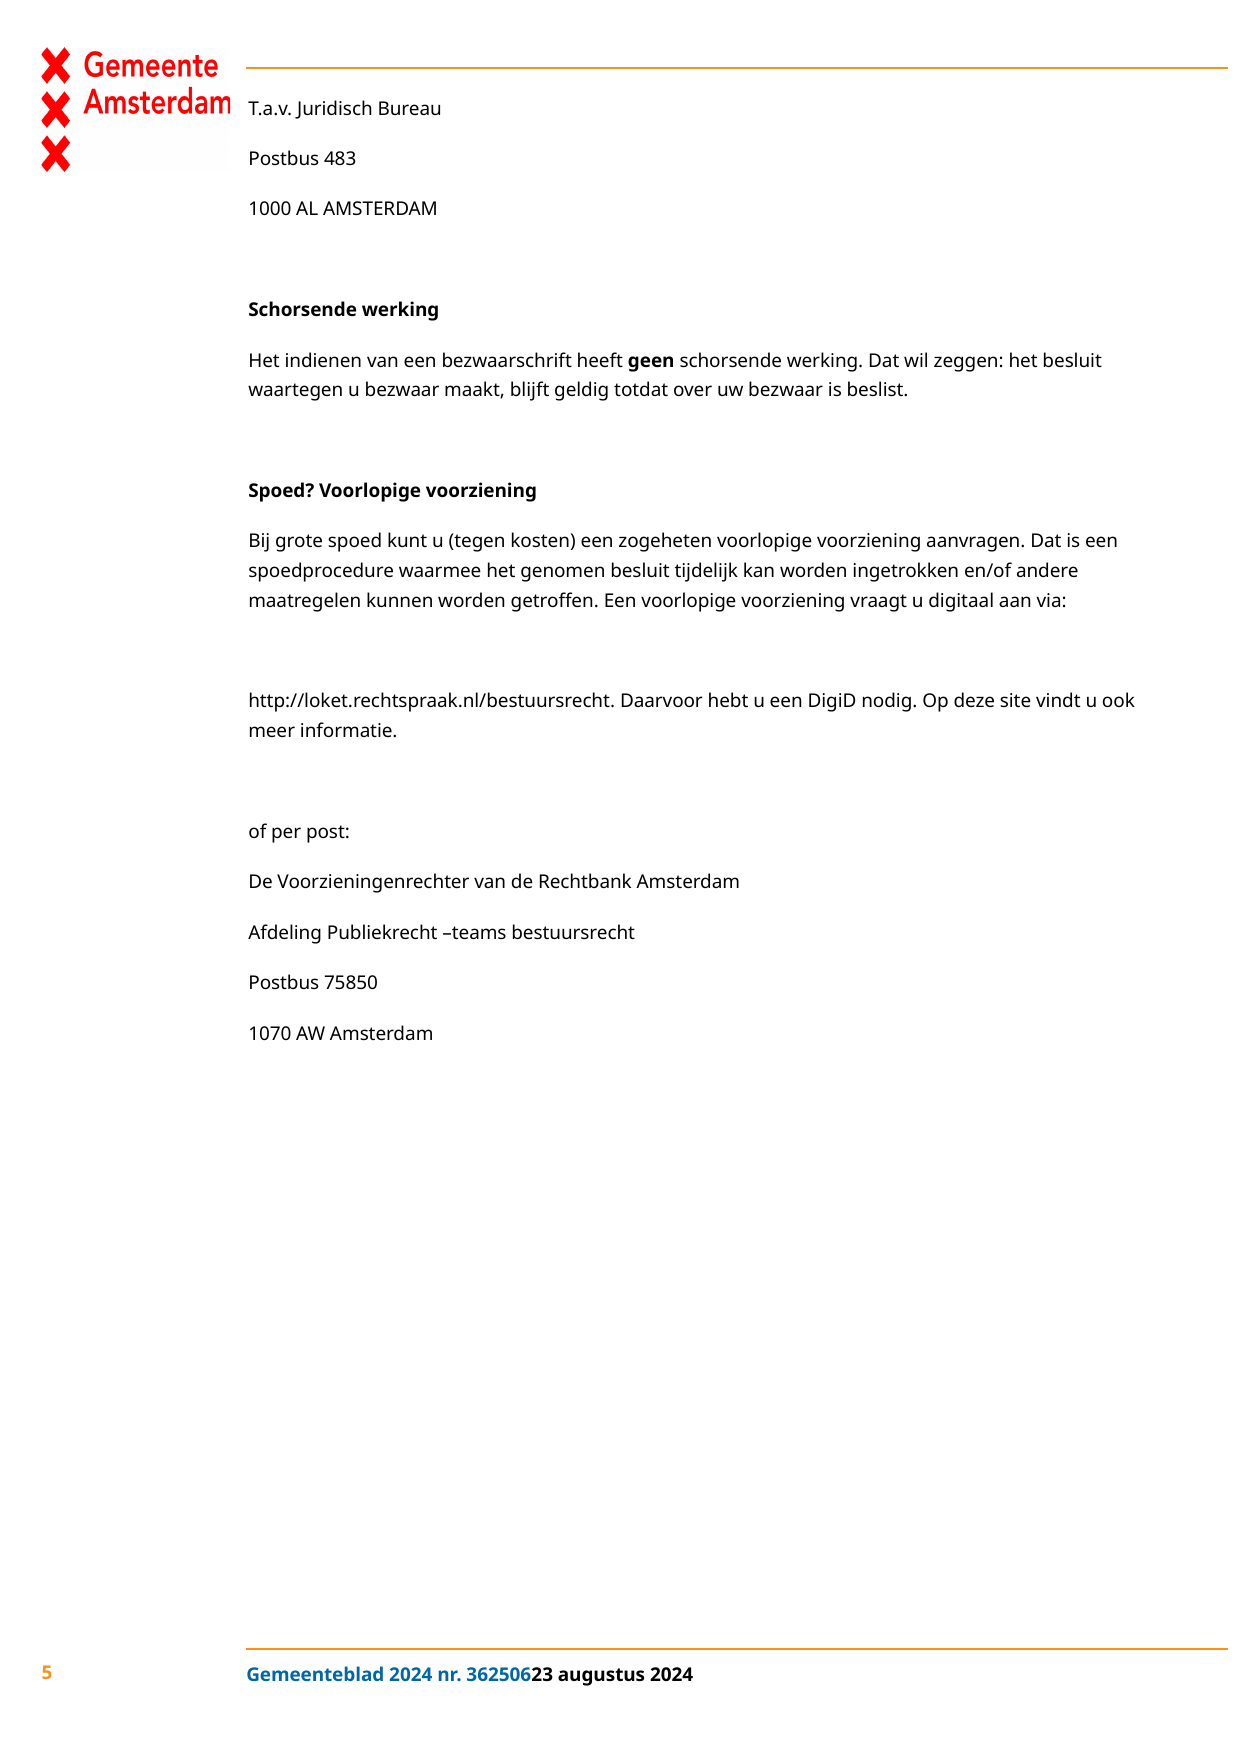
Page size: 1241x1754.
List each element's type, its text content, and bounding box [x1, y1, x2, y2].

text Schorsende werking [248, 296, 1152, 322]
picture [41, 47, 231, 172]
text Postbus 483 [248, 145, 1152, 171]
text Bij grote spoed kunt u (tegen kosten) een zogeheten voorlopige voorziening aanvragen. Dat is een spoedprocedure waarmee het genomen besluit tijdelijk kan worden ingetrokken en/of andere maatregelen kunnen worden getroffen. Een voorlopige voorziening vraagt u digitaal aan via: [248, 528, 1152, 613]
text Afdeling Publiekrecht –teams bestuursrecht [248, 919, 1152, 945]
text of per post: [248, 818, 1152, 844]
text http://loket.rechtspraak.nl/bestuursrecht. Daarvoor hebt u een DigiD nodig. Op deze site vindt u ook meer informatie. [248, 688, 1152, 743]
text Postbus 75850 [248, 969, 1152, 995]
text T.a.v. Juridisch Bureau [248, 95, 1152, 121]
text Spoed? Voorlopige voorziening [248, 477, 1152, 503]
text Het indienen van een bezwaarschrift heeft geen schorsende werking. Dat wil zeggen: het besluit waartegen u bezwaar maakt, blijft geldig totdat over uw bezwaar is beslist. [248, 347, 1152, 402]
text 1070 AW Amsterdam [248, 1020, 1152, 1046]
text 1000 AL AMSTERDAM [248, 196, 1152, 221]
text De Voorzieningenrechter van de Rechtbank Amsterdam [248, 868, 1152, 894]
